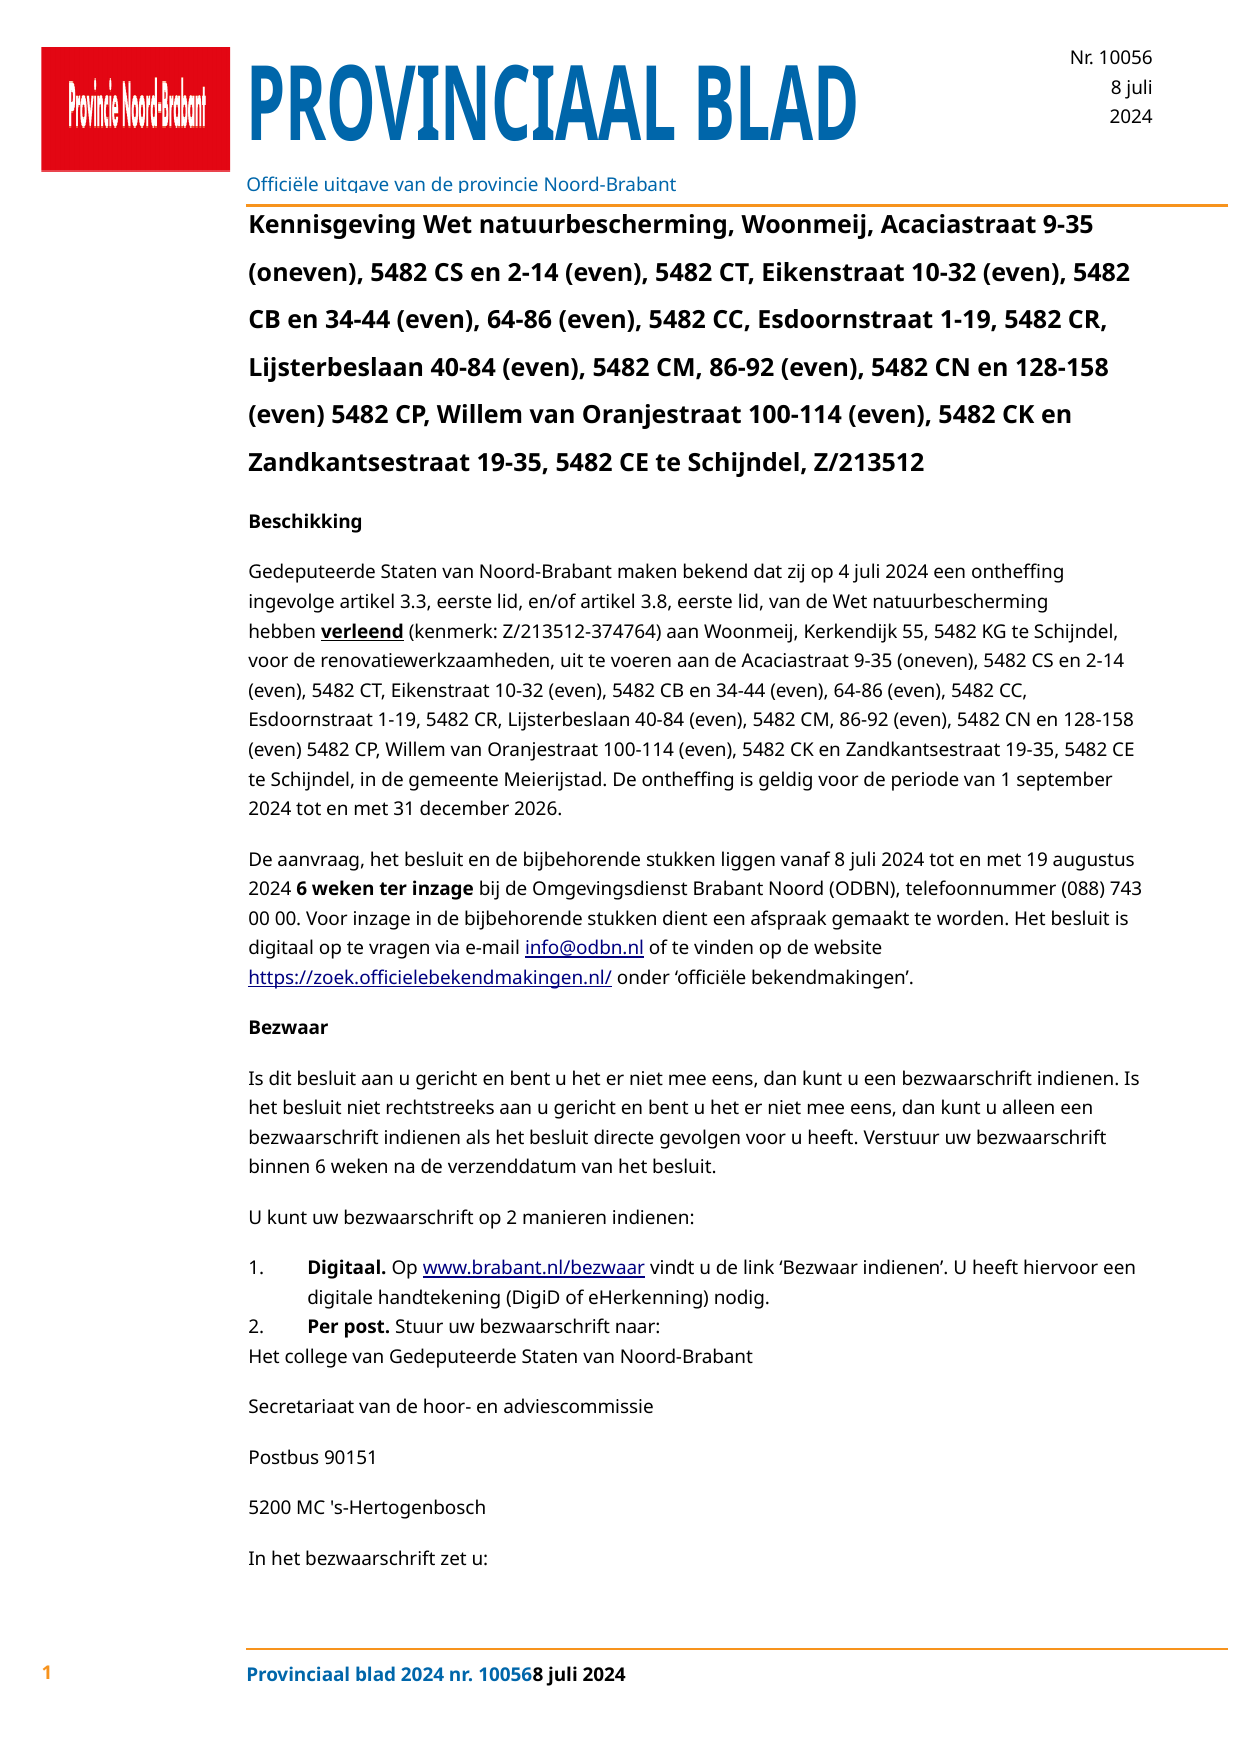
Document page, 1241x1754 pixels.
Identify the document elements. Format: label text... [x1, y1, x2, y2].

list Per post. Stuur uw bezwaarschrift naar: [248, 1314, 1152, 1339]
picture [41, 47, 231, 172]
list Digitaal. Op www.brabant.nl/bezwaar vindt u de link ‘Bezwaar indienen’. U heeft hiervoor een digitale handtekening (DigiD of eHerkenning) nodig. [248, 1254, 1152, 1310]
text Het college van Gedeputeerde Staten van Noord-Brabant [248, 1343, 1152, 1369]
text U kunt uw bezwaarschrift op 2 manieren indienen: [248, 1204, 1152, 1230]
text Bezwaar [248, 1014, 1152, 1040]
text Gedeputeerde Staten van Noord-Brabant maken bekend dat zij op 4 juli 2024 een ontheffing ingevolge artikel 3.3, eerste lid, en/of artikel 3.8, eerste lid, van de Wet natuurbescherming hebben verleend (kenmerk: Z/213512-374764) aan Woonmeij, Kerkendijk 55, 5482 KG te Schijndel, voor de renovatiewerkzaamheden, uit te voeren aan de Acaciastraat 9-35 (oneven), 5482 CS en 2-14 (even), 5482 CT, Eikenstraat 10-32 (even), 5482 CB en 34-44 (even), 64-86 (even), 5482 CC, Esdoornstraat 1-19, 5482 CR, Lijsterbeslaan 40-84 (even), 5482 CM, 86-92 (even), 5482 CN en 128-158 (even) 5482 CP, Willem van Oranjestraat 100-114 (even), 5482 CK en Zandkantsestraat 19-35, 5482 CE te Schijndel, in de gemeente Meierijstad. De ontheffing is geldig voor de periode van 1 september 2024 tot en met 31 december 2026. [248, 559, 1152, 821]
text Beschikking [248, 508, 1152, 534]
text Kennisgeving Wet natuurbescherming, Woonmeij, Acaciastraat 9-35 (oneven), 5482 CS en 2-14 (even), 5482 CT, Eikenstraat 10-32 (even), 5482 CB en 34-44 (even), 64-86 (even), 5482 CC, Esdoornstraat 1-19, 5482 CR, Lijsterbeslaan 40-84 (even), 5482 CM, 86-92 (even), 5482 CN en 128-158 (even) 5482 CP, Willem van Oranjestraat 100-114 (even), 5482 CK en Zandkantsestraat 19-35, 5482 CE te Schijndel, Z/213512 [248, 207, 1152, 479]
text 5200 MC 's‑Hertogenbosch [248, 1494, 1152, 1520]
text In het bezwaarschrift zet u: [248, 1545, 1152, 1571]
text De aanvraag, het besluit en de bijbehorende stukken liggen vanaf 8 juli 2024 tot en met 19 augustus 2024 6 weken ter inzage bij de Omgevingsdienst Brabant Noord (ODBN), telefoonnummer (088) 743 00 00. Voor inzage in de bijbehorende stukken dient een afspraak gemaakt te worden. Het besluit is digitaal op te vragen via e-mail info@odbn.nl of te vinden op de website https://zoek.officielebekendmakingen.nl/ onder ‘officiële bekendmakingen’. [248, 846, 1152, 990]
text Postbus 90151 [248, 1444, 1152, 1470]
text Secretariaat van de hoor- en adviescommissie [248, 1394, 1152, 1419]
text Is dit besluit aan u gericht en bent u het er niet mee eens, dan kunt u een bezwaarschrift indienen. Is het besluit niet rechtstreeks aan u gericht en bent u het er niet mee eens, dan kunt u alleen een bezwaarschrift indienen als het besluit directe gevolgen voor u heeft. Verstuur uw bezwaarschrift binnen 6 weken na de verzenddatum van het besluit. [248, 1065, 1152, 1179]
